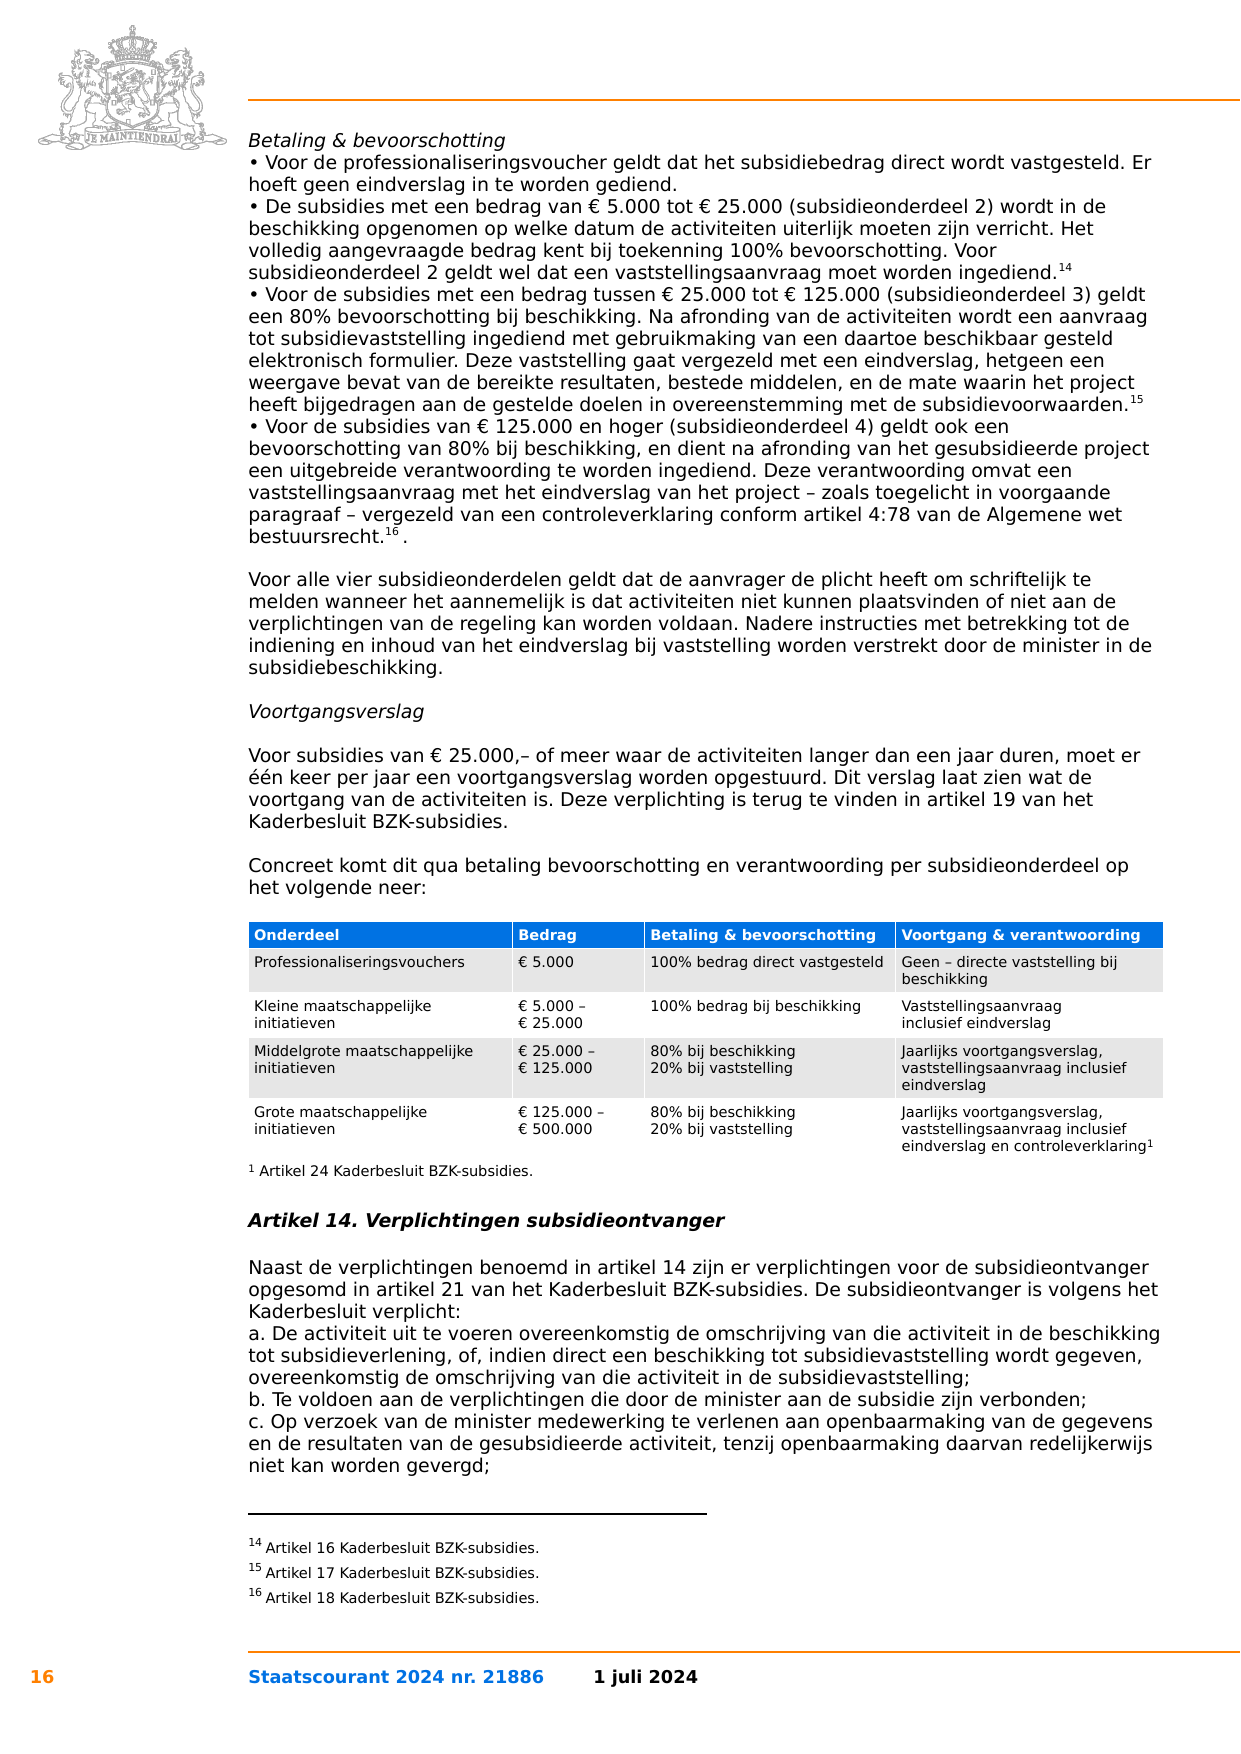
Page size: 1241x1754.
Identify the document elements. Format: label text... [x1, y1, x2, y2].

subtitle Artikel 14. Verplichtingen subsidieontvanger [248, 1210, 1163, 1232]
table_cell Jaarlijks voortgangsverslag, vaststellingsaanvraag inclusief eindverslag en controleverklaring1 [896, 1099, 1163, 1159]
table_header Voortgang & verantwoording [896, 922, 1163, 948]
text • De subsidies met een bedrag van € 5.000 tot € 25.000 (subsidieonderdeel 2) wordt in de beschikking opgenomen op welke datum de activiteiten uiterlijk moeten zijn verricht. Het volledig aangevraagde bedrag kent bij toekenning 100% bevoorschotting. Voor subsidieonderdeel 2 geldt wel dat een vaststellingsaanvraag moet worden ingediend. [248, 196, 1163, 284]
table_cell Professionaliseringsvouchers [249, 949, 512, 992]
subtitle Voortgangsverslag [248, 701, 1163, 723]
table_cell € 5.000 [513, 949, 644, 992]
table_cell € 125.000 – € 500.000 [513, 1099, 644, 1159]
table_cell 100% bedrag bij beschikking [645, 994, 895, 1037]
table_cell Jaarlijks voortgangsverslag, vaststellingsaanvraag inclusief eindverslag [896, 1038, 1163, 1098]
text • Voor de subsidies van € 125.000 en hoger (subsidieonderdeel 4) geldt ook een bevoorschotting van 80% bij beschikking, en dient na afronding van het gesubsidieerde project een uitgebreide verantwoording te worden ingediend. Deze verantwoording omvat een vaststellingsaanvraag met het eindverslag van het project – zoals toegelicht in voorgaande paragraaf – vergezeld van een controleverklaring conform artikel 4:78 van de Algemene wet bestuursrecht.. [248, 416, 1163, 547]
text • Voor de subsidies met een bedrag tussen € 25.000 tot € 125.000 (subsidieonderdeel 3) geldt een 80% bevoorschotting bij beschikking. Na afronding van de activiteiten wordt een aanvraag tot subsidievaststelling ingediend met gebruikmaking van een daartoe beschikbaar gesteld elektronisch formulier. Deze vaststelling gaat vergezeld met een eindverslag, hetgeen een weergave bevat van de bereikte resultaten, bestede middelen, en de mate waarin het project heeft bijgedragen aan de gestelde doelen in overeenstemming met de subsidievoorwaarden. [248, 284, 1163, 416]
text Artikel 17 Kaderbesluit BZK-subsidies. [248, 1561, 1163, 1583]
text b. Te voldoen aan de verplichtingen die door de minister aan de subsidie zijn verbonden; [248, 1389, 1163, 1411]
text a. De activiteit uit te voeren overeenkomstig de omschrijving van die activiteit in de beschikking tot subsidieverlening, of, indien direct een beschikking tot subsidievaststelling wordt gegeven, overeenkomstig de omschrijving van die activiteit in de subsidievaststelling; [248, 1323, 1163, 1389]
table_cell Vaststellingsaanvraag inclusief eindverslag [896, 994, 1163, 1037]
text Voor subsidies van € 25.000,– of meer waar de activiteiten langer dan een jaar duren, moet er één keer per jaar een voortgangsverslag worden opgestuurd. Dit verslag laat zien wat de voortgang van de activiteiten is. Deze verplichting is terug te vinden in artikel 19 van het Kaderbesluit BZK-subsidies. [248, 745, 1163, 833]
table_cell Geen – directe vaststelling bij beschikking [896, 949, 1163, 992]
text Artikel 18 Kaderbesluit BZK-subsidies. [248, 1586, 1163, 1608]
table_cell 1 Artikel 24 Kaderbesluit BZK-subsidies. [248, 1161, 1163, 1180]
table_cell 100% bedrag direct vastgesteld [645, 949, 895, 992]
text c. Op verzoek van de minister medewerking te verlenen aan openbaarmaking van de gegevens en de resultaten van de gesubsidieerde activiteit, tenzij openbaarmaking daarvan redelijkerwijs niet kan worden gevergd; [248, 1411, 1163, 1477]
table_cell Middelgrote maatschappelijke initiatieven [249, 1038, 512, 1098]
text Voor alle vier subsidieonderdelen geldt dat de aanvrager de plicht heeft om schriftelijk te melden wanneer het aannemelijk is dat activiteiten niet kunnen plaatsvinden of niet aan de verplichtingen van de regeling kan worden voldaan. Nadere instructies met betrekking tot de indiening en inhoud van het eindverslag bij vaststelling worden verstrekt door de minister in de subsidiebeschikking. [248, 569, 1163, 679]
text Artikel 16 Kaderbesluit BZK-subsidies. [248, 1536, 1163, 1558]
text • Voor de professionaliseringsvoucher geldt dat het subsidiebedrag direct wordt vastgesteld. Er hoeft geen eindverslag in te worden gediend. [248, 152, 1163, 196]
table_header Bedrag [513, 922, 644, 948]
picture [38, 25, 227, 150]
table_cell Kleine maatschappelijke initiatieven [249, 994, 512, 1037]
table_header Betaling & bevoorschotting [645, 922, 895, 948]
table_cell 80% bij beschikking 20% bij vaststelling [645, 1038, 895, 1098]
text Concreet komt dit qua betaling bevoorschotting en verantwoording per subsidieonderdeel op het volgende neer: [248, 855, 1163, 899]
table_cell Grote maatschappelijke initiatieven [249, 1099, 512, 1159]
subtitle Betaling & bevoorschotting [248, 130, 1163, 152]
table_cell 80% bij beschikking 20% bij vaststelling [645, 1099, 895, 1159]
table_cell € 25.000 – € 125.000 [513, 1038, 644, 1098]
table_header Onderdeel [249, 922, 512, 948]
table_cell € 5.000 – € 25.000 [513, 994, 644, 1037]
text Naast de verplichtingen benoemd in artikel 14 zijn er verplichtingen voor de subsidieontvanger opgesomd in artikel 21 van het Kaderbesluit BZK-subsidies. De subsidieontvanger is volgens het Kaderbesluit verplicht: [248, 1257, 1163, 1323]
